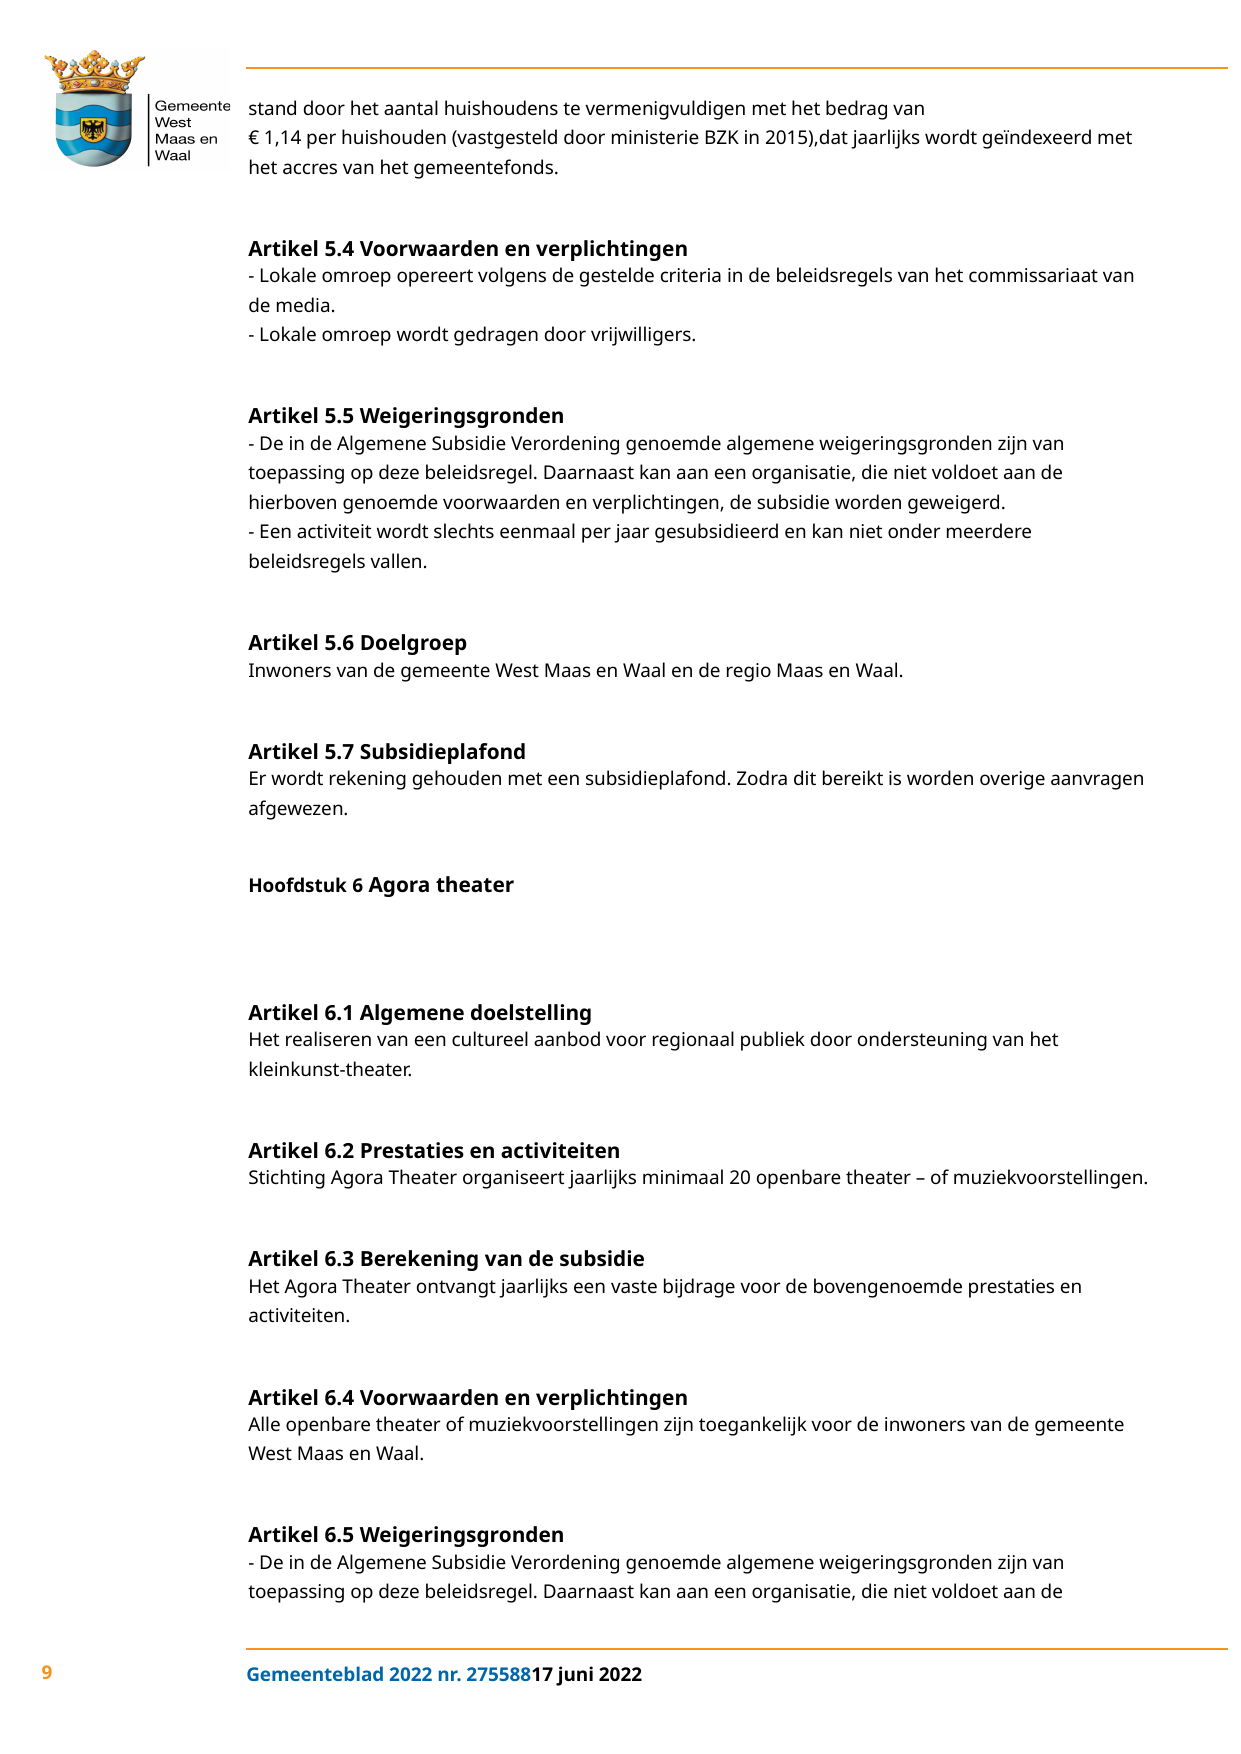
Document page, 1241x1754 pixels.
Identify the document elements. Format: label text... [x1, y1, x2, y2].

text Artikel 5.6 Doelgroep [248, 628, 1152, 657]
text - Een activiteit wordt slechts eenmaal per jaar gesubsidieerd en kan niet onder meerdere beleidsregels vallen. [248, 519, 1152, 574]
text Artikel 5.5 Weigeringsgronden [248, 402, 1152, 430]
picture [41, 47, 231, 172]
text Artikel 6.2 Prestaties en activiteiten [248, 1136, 1152, 1164]
text Artikel 6.4 Voorwaarden en verplichtingen [248, 1383, 1152, 1411]
text Inwoners van de gemeente West Maas en Waal en de regio Maas en Waal. [248, 657, 1152, 682]
text Het Agora Theater ontvangt jaarlijks een vaste bijdrage voor de bovengenoemde prestaties en activiteiten. [248, 1273, 1152, 1328]
text Stichting Agora Theater organiseert jaarlijks minimaal 20 openbare theater – of muziekvoorstellingen. [248, 1164, 1152, 1190]
text Artikel 6.3 Berekening van de subsidie [248, 1244, 1152, 1273]
text - Lokale omroep opereert volgens de gestelde criteria in de beleidsregels van het commissariaat van de media. [248, 262, 1152, 318]
text Het realiseren van een cultureel aanbod voor regionaal publiek door ondersteuning van het kleinkunst-theater. [248, 1027, 1152, 1082]
text - De in de Algemene Subsidie Verordening genoemde algemene weigeringsgronden zijn van toepassing op deze beleidsregel. Daarnaast kan aan een organisatie, die niet voldoet aan de [248, 1549, 1152, 1604]
text Artikel 6.1 Algemene doelstelling [248, 998, 1152, 1027]
text € 1,14 per huishouden (vastgesteld door ministerie BZK in 2015),dat jaarlijks wordt geïndexeerd met het accres van het gemeentefonds. [248, 124, 1152, 180]
text - De in de Algemene Subsidie Verordening genoemde algemene weigeringsgronden zijn van toepassing op deze beleidsregel. Daarnaast kan aan een organisatie, die niet voldoet aan de hierboven genoemde voorwaarden en verplichtingen, de subsidie worden geweigerd. [248, 430, 1152, 515]
text Artikel 6.5 Weigeringsgronden [248, 1521, 1152, 1549]
text - Lokale omroep wordt gedragen door vrijwilligers. [248, 322, 1152, 347]
text Alle openbare theater of muziekvoorstellingen zijn toegankelijk voor de inwoners van de gemeente West Maas en Waal. [248, 1411, 1152, 1466]
text stand door het aantal huishoudens te vermenigvuldigen met het bedrag van [248, 95, 1152, 121]
text Hoofdstuk 6 Agora theater [248, 870, 1152, 898]
text Artikel 5.7 Subsidieplafond [248, 737, 1152, 765]
text Er wordt rekening gehouden met een subsidieplafond. Zodra dit bereikt is worden overige aanvragen afgewezen. [248, 765, 1152, 821]
text Artikel 5.4 Voorwaarden en verplichtingen [248, 234, 1152, 262]
